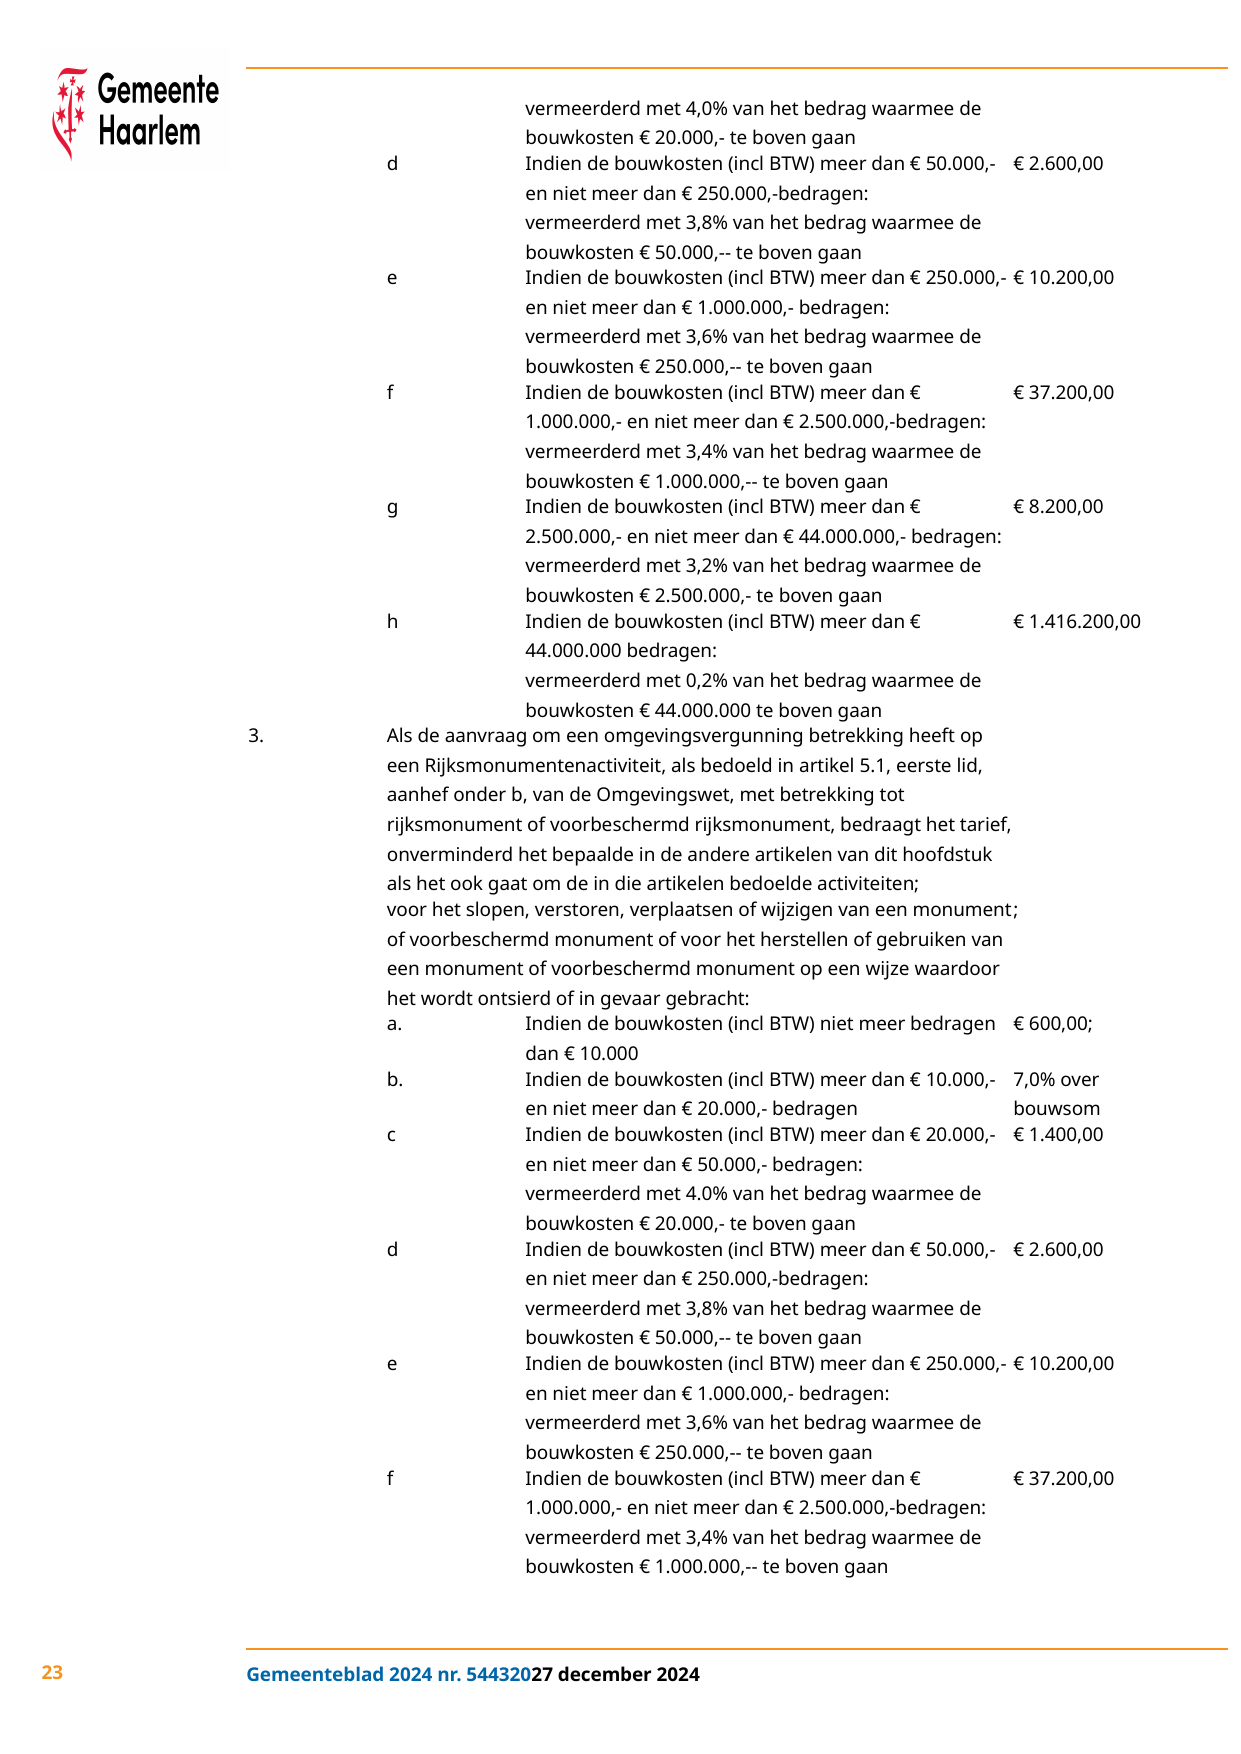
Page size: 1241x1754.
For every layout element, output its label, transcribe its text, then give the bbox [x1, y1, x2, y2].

table_cell € 1.416.200,00 [1013, 608, 1152, 722]
table_cell vermeerderd met 4,0% van het bedrag waarmee de bouwkosten € 20.000,- te boven gaan [525, 95, 1013, 150]
table_cell a. [387, 1011, 525, 1066]
table_cell [1013, 723, 1152, 896]
table_cell [248, 1350, 387, 1465]
picture [41, 47, 231, 172]
table_cell Indien de bouwkosten (incl BTW) meer dan € 250.000,- en niet meer dan € 1.000.000,- bedragen: vermeerderd met 3,6% van het bedrag waarmee de bouwkosten € 250.000,-- te boven gaan [525, 1350, 1013, 1465]
table_cell € 8.200,00 [1013, 494, 1152, 608]
table_cell Indien de bouwkosten (incl BTW) meer dan € 44.000.000 bedragen: vermeerderd met 0,2% van het bedrag waarmee de bouwkosten € 44.000.000 te boven gaan [525, 608, 1013, 722]
table_cell € 37.200,00 [1013, 379, 1152, 493]
table_cell e [387, 265, 525, 379]
table_cell d [387, 1236, 525, 1350]
table_cell Als de aanvraag om een omgevingsvergunning betrekking heeft op een Rijksmonumentenactiviteit, als bedoeld in artikel 5.1, eerste lid, aanhef onder b, van de Omgevingswet, met betrekking tot rijksmonument of voorbeschermd rijksmonument, bedraagt het tarief, onverminderd het bepaalde in de andere artikelen van dit hoofdstuk als het ook gaat om de in die artikelen bedoelde activiteiten; [387, 723, 1013, 896]
table_cell 7,0% over bouwsom [1013, 1066, 1152, 1121]
table_cell f [387, 1465, 525, 1579]
table_cell € 1.400,00 [1013, 1121, 1152, 1236]
table_cell Indien de bouwkosten (incl BTW) meer dan € 50.000,- en niet meer dan € 250.000,-bedragen: vermeerderd met 3,8% van het bedrag waarmee de bouwkosten € 50.000,-- te boven gaan [525, 150, 1013, 264]
table_cell voor het slopen, verstoren, verplaatsen of wijzigen van een monument of voorbeschermd monument of voor het herstellen of gebruiken van een monument of voorbeschermd monument op een wijze waardoor het wordt ontsierd of in gevaar gebracht: [387, 896, 1013, 1011]
table_cell € 2.600,00 [1013, 150, 1152, 264]
table_cell € 600,00; [1013, 1011, 1152, 1066]
table_cell [248, 608, 387, 722]
table_cell d [387, 150, 525, 264]
table_cell h [387, 608, 525, 722]
table_cell f [387, 379, 525, 493]
table_cell € 2.600,00 [1013, 1236, 1152, 1350]
table_cell e [387, 1350, 525, 1465]
table_cell Indien de bouwkosten (incl BTW) meer dan € 1.000.000,- en niet meer dan € 2.500.000,-bedragen: vermeerderd met 3,4% van het bedrag waarmee de bouwkosten € 1.000.000,-- te boven gaan [525, 1465, 1013, 1579]
table_cell Indien de bouwkosten (incl BTW) meer dan € 2.500.000,- en niet meer dan € 44.000.000,- bedragen: vermeerderd met 3,2% van het bedrag waarmee de bouwkosten € 2.500.000,- te boven gaan [525, 494, 1013, 608]
table_cell € 10.200,00 [1013, 1350, 1152, 1465]
table_cell [248, 896, 387, 1011]
table_cell [248, 1066, 387, 1121]
table_cell [248, 150, 387, 264]
table_cell [248, 95, 387, 150]
table_cell Indien de bouwkosten (incl BTW) meer dan € 250.000,- en niet meer dan € 1.000.000,- bedragen: vermeerderd met 3,6% van het bedrag waarmee de bouwkosten € 250.000,-- te boven gaan [525, 265, 1013, 379]
table_cell Indien de bouwkosten (incl BTW) meer dan € 20.000,- en niet meer dan € 50.000,- bedragen: vermeerderd met 4.0% van het bedrag waarmee de bouwkosten € 20.000,- te boven gaan [525, 1121, 1013, 1236]
table_cell [248, 1465, 387, 1579]
table_cell [387, 95, 525, 150]
table_cell € 37.200,00 [1013, 1465, 1152, 1579]
table_cell g [387, 494, 525, 608]
table_cell 3. [248, 723, 387, 896]
table_cell c [387, 1121, 525, 1236]
table_cell Indien de bouwkosten (incl BTW) meer dan € 1.000.000,- en niet meer dan € 2.500.000,-bedragen: vermeerderd met 3,4% van het bedrag waarmee de bouwkosten € 1.000.000,-- te boven gaan [525, 379, 1013, 493]
table_cell [248, 494, 387, 608]
table_cell Indien de bouwkosten (incl BTW) niet meer bedragen dan € 10.000 [525, 1011, 1013, 1066]
table_cell Indien de bouwkosten (incl BTW) meer dan € 50.000,- en niet meer dan € 250.000,-bedragen: vermeerderd met 3,8% van het bedrag waarmee de bouwkosten € 50.000,-- te boven gaan [525, 1236, 1013, 1350]
table_cell [248, 379, 387, 493]
table_cell ; [1013, 896, 1152, 1011]
table_cell [248, 1011, 387, 1066]
table_cell [248, 1236, 387, 1350]
table_cell € 10.200,00 [1013, 265, 1152, 379]
table_cell Indien de bouwkosten (incl BTW) meer dan € 10.000,- en niet meer dan € 20.000,- bedragen [525, 1066, 1013, 1121]
table_cell b. [387, 1066, 525, 1121]
table_cell [1013, 95, 1152, 150]
table_cell [248, 265, 387, 379]
table_cell [248, 1121, 387, 1236]
